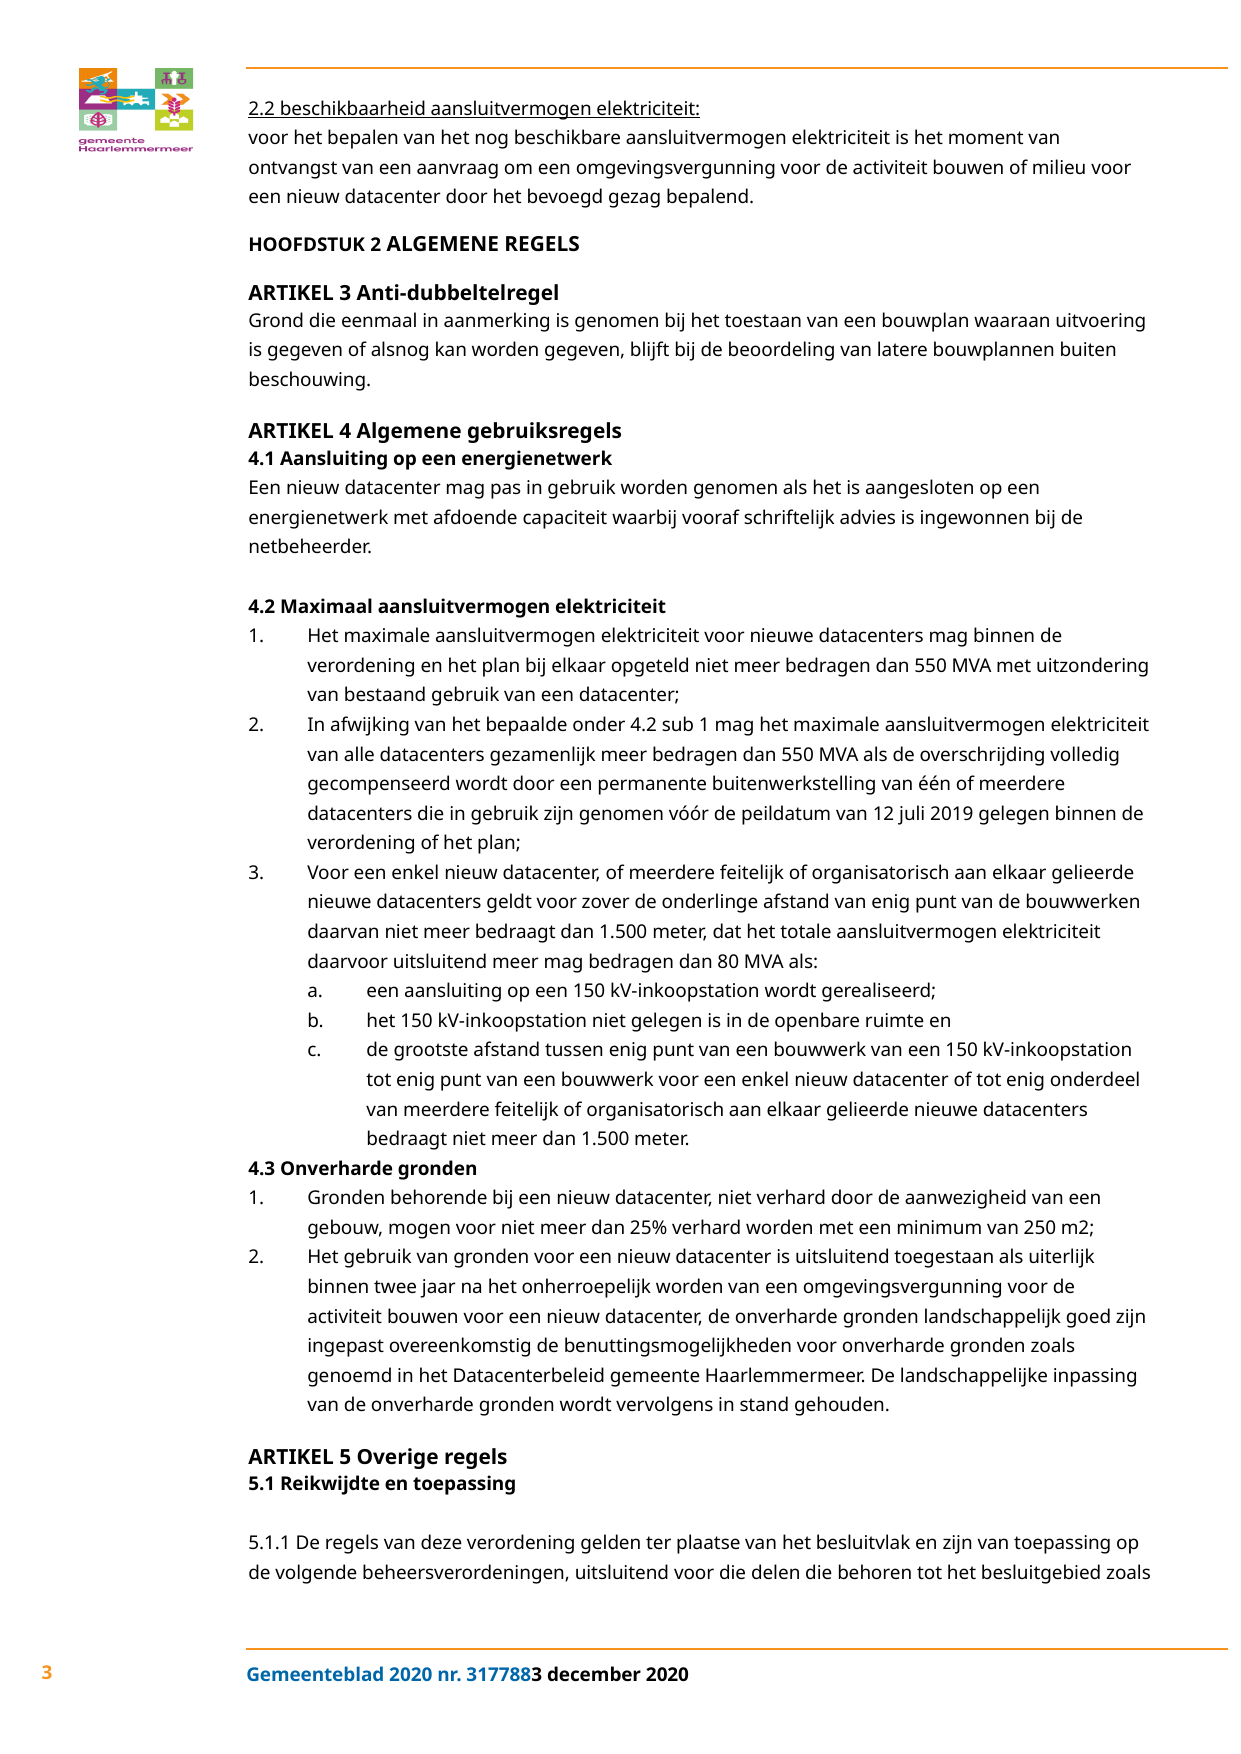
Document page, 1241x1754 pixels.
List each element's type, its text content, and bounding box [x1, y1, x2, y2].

text HOOFDSTUK 2 ALGEMENE REGELS [248, 229, 1152, 258]
text 4.2 Maximaal aansluitvermogen elektriciteit [248, 593, 1152, 618]
list In afwijking van het bepaalde onder 4.2 sub 1 mag het maximale aansluitvermogen elektriciteit van alle datacenters gezamenlijk meer bedragen dan 550 MVA als de overschrijding volledig gecompenseerd wordt door een permanente buitenwerkstelling van één of meerdere datacenters die in gebruik zijn genomen vóór de peildatum van 12 juli 2019 gelegen binnen de verordening of het plan; [248, 711, 1152, 855]
text ARTIKEL 4 Algemene gebruiksregels [248, 416, 1152, 445]
list Het maximale aansluitvermogen elektriciteit voor nieuwe datacenters mag binnen de verordening en het plan bij elkaar opgeteld niet meer bedragen dan 550 MVA met uitzondering van bestaand gebruik van een datacenter; [248, 622, 1152, 707]
text 2.2 beschikbaarheid aansluitvermogen elektriciteit: [248, 95, 1152, 121]
list een aansluiting op een 150 kV-inkoopstation wordt gerealiseerd; [307, 977, 1152, 1003]
list de grootste afstand tussen enig punt van een bouwwerk van een 150 kV-inkoopstation tot enig punt van een bouwwerk voor een enkel nieuw datacenter of tot enig onderdeel van meerdere feitelijk of organisatorisch aan elkaar gelieerde nieuwe datacenters bedraagt niet meer dan 1.500 meter. [307, 1037, 1152, 1151]
text 4.3 Onverharde gronden [248, 1155, 1152, 1181]
text 5.1 Reikwijdte en toepassing [248, 1470, 1152, 1496]
text 5.1.1 De regels van deze verordening gelden ter plaatse van het besluitvlak en zijn van toepassing op de volgende beheersverordeningen, uitsluitend voor die delen die behoren tot het besluitgebied zoals [248, 1529, 1152, 1585]
list Het gebruik van gronden voor een nieuw datacenter is uitsluitend toegestaan als uiterlijk binnen twee jaar na het onherroepelijk worden van een omgevingsvergunning voor de activiteit bouwen voor een nieuw datacenter, de onverharde gronden landschappelijk goed zijn ingepast overeenkomstig de benuttingsmogelijkheden voor onverharde gronden zoals genoemd in het Datacenterbeleid gemeente Haarlemmermeer. De landschappelijke inpassing van de onverharde gronden wordt vervolgens in stand gehouden. [248, 1244, 1152, 1417]
text ARTIKEL 3 Anti-dubbeltelregel [248, 278, 1152, 307]
list Gronden behorende bij een nieuw datacenter, niet verhard door de aanwezigheid van een gebouw, mogen voor niet meer dan 25% verhard worden met een minimum van 250 m2; [248, 1184, 1152, 1240]
picture [41, 47, 231, 172]
text Grond die eenmaal in aanmerking is genomen bij het toestaan van een bouwplan waaraan uitvoering is gegeven of alsnog kan worden gegeven, blijft bij de beoordeling van latere bouwplannen buiten beschouwing. [248, 307, 1152, 392]
text ARTIKEL 5 Overige regels [248, 1442, 1152, 1470]
text voor het bepalen van het nog beschikbare aansluitvermogen elektriciteit is het moment van ontvangst van een aanvraag om een omgevingsvergunning voor de activiteit bouwen of milieu voor een nieuw datacenter door het bevoegd gezag bepalend. [248, 124, 1152, 209]
text Een nieuw datacenter mag pas in gebruik worden genomen als het is aangesloten op een energienetwerk met afdoende capaciteit waarbij vooraf schriftelijk advies is ingewonnen bij de netbeheerder. [248, 474, 1152, 559]
list het 150 kV-inkoopstation niet gelegen is in de openbare ruimte en [307, 1007, 1152, 1033]
text 4.1 Aansluiting op een energienetwerk [248, 445, 1152, 471]
list Voor een enkel nieuw datacenter, of meerdere feitelijk of organisatorisch aan elkaar gelieerde nieuwe datacenters geldt voor zover de onderlinge afstand van enig punt van de bouwwerken daarvan niet meer bedraagt dan 1.500 meter, dat het totale aansluitvermogen elektriciteit daarvoor uitsluitend meer mag bedragen dan 80 MVA als: [248, 859, 1152, 973]
